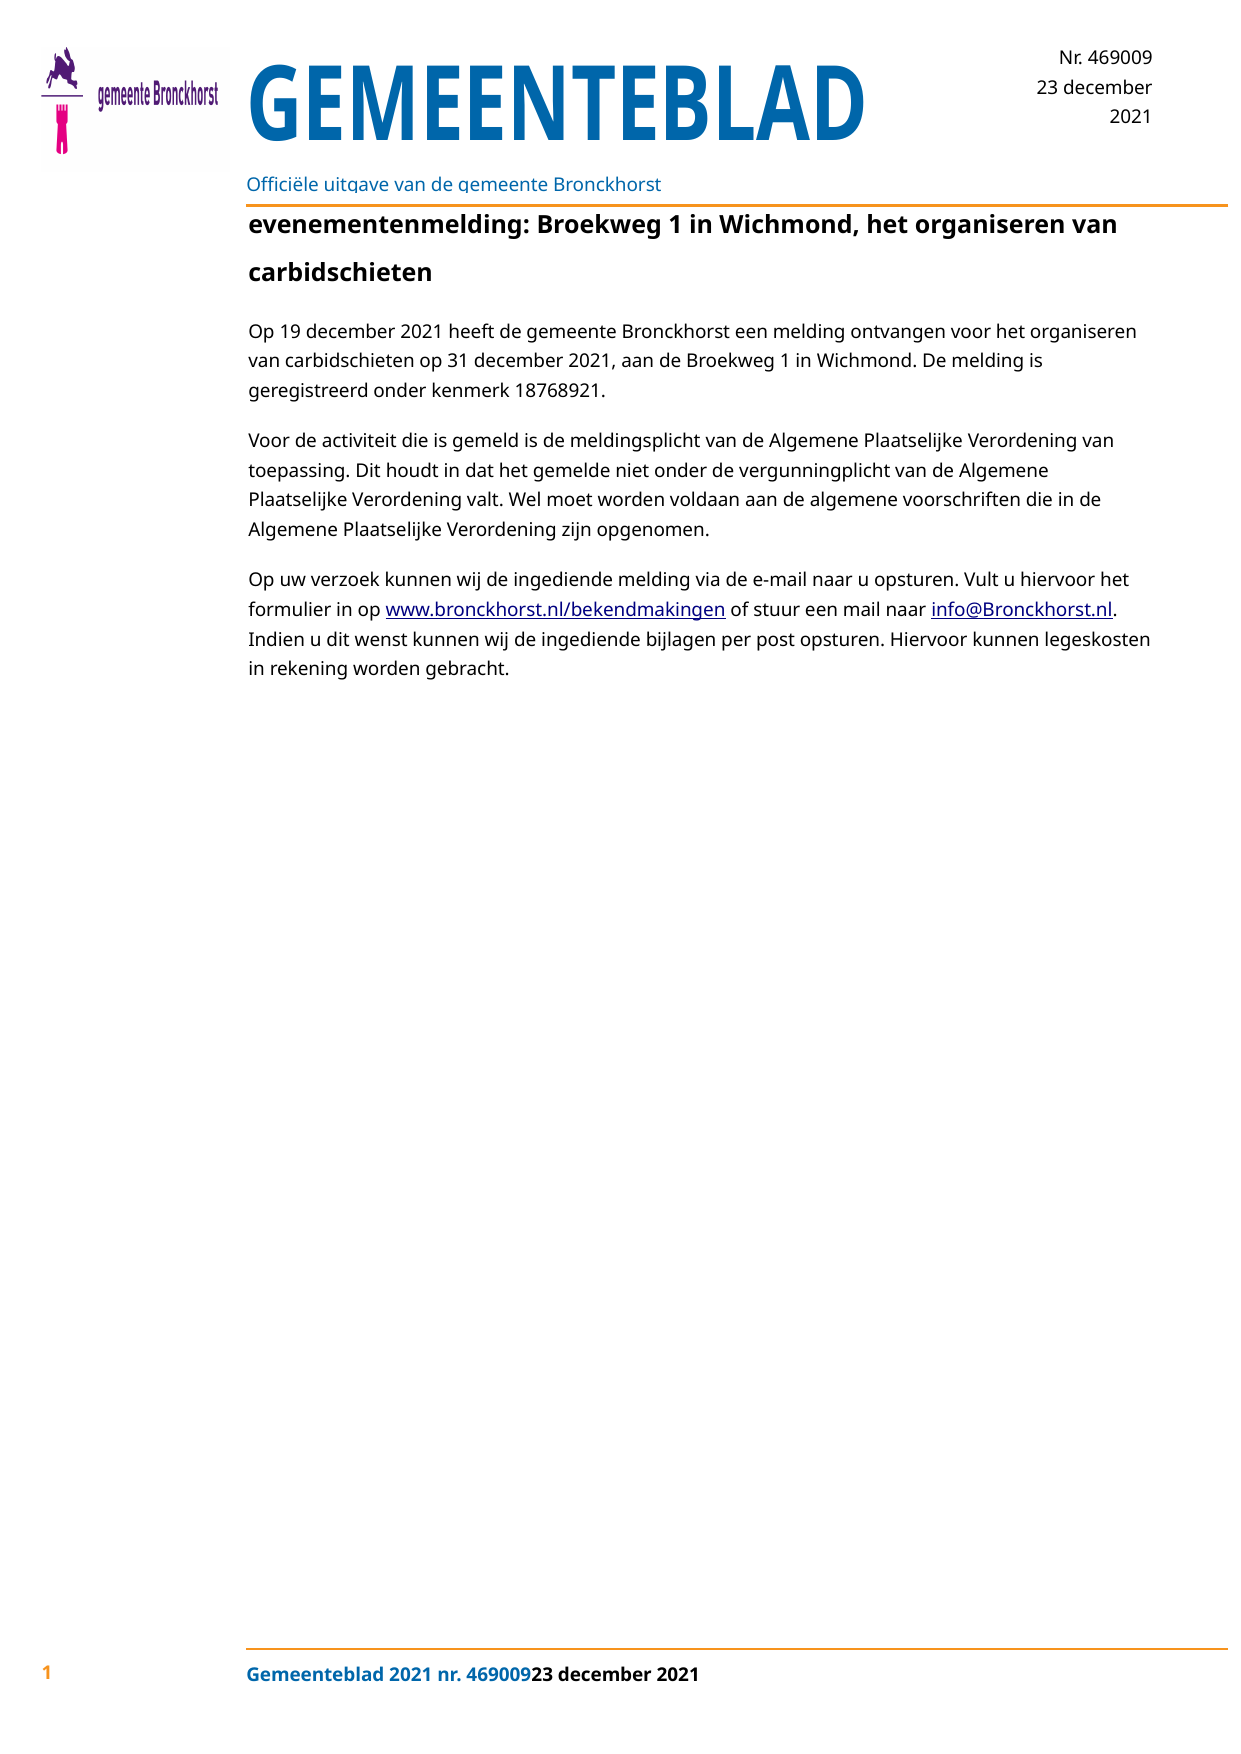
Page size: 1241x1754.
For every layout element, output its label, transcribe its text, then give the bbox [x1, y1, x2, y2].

text Voor de activiteit die is gemeld is de meldingsplicht van de Algemene Plaatselijke Verordening van toepassing. Dit houdt in dat het gemelde niet onder de vergunningplicht van de Algemene Plaatselijke Verordening valt. Wel moet worden voldaan aan de algemene voorschriften die in de Algemene Plaatselijke Verordening zijn opgenomen. [248, 427, 1152, 542]
text Op uw verzoek kunnen wij de ingediende melding via de e-mail naar u opsturen. Vult u hiervoor het formulier in op www.bronckhorst.nl/bekendmakingen of stuur een mail naar info@Bronckhorst.nl. Indien u dit wenst kunnen wij de ingediende bijlagen per post opsturen. Hiervoor kunnen legeskosten in rekening worden gebracht. [248, 567, 1152, 681]
text evenementenmelding: Broekweg 1 in Wichmond, het organiseren van carbidschieten [248, 207, 1152, 288]
picture [41, 47, 231, 172]
text Op 19 december 2021 heeft de gemeente Bronckhorst een melding ontvangen voor het organiseren van carbidschieten op 31 december 2021, aan de Broekweg 1 in Wichmond. De melding is geregistreerd onder kenmerk 18768921. [248, 318, 1152, 403]
